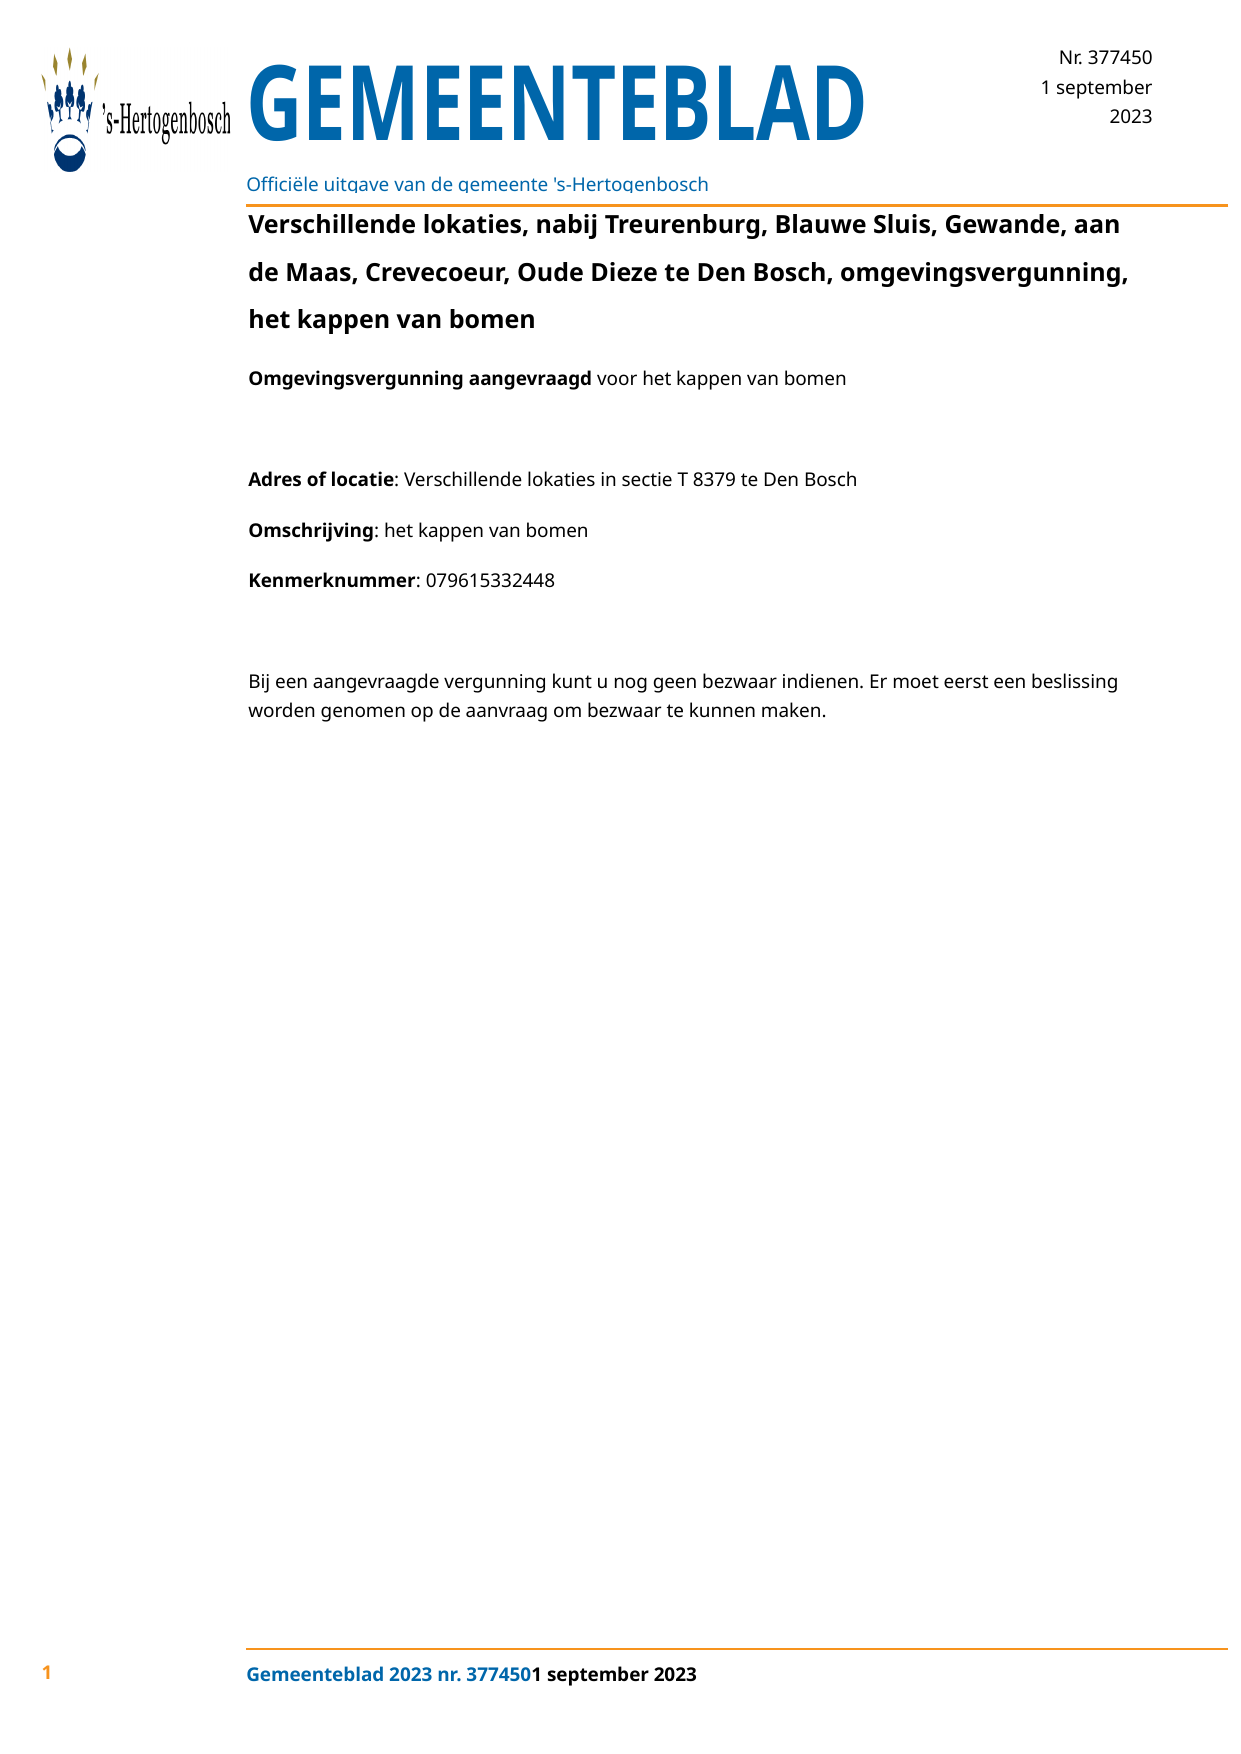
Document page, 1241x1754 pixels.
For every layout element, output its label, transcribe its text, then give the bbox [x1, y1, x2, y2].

text Kenmerknummer: 079615332448 [248, 567, 1152, 593]
text Bij een aangevraagde vergunning kunt u nog geen bezwaar indienen. Er moet eerst een beslissing worden genomen op de aanvraag om bezwaar te kunnen maken. [248, 668, 1152, 723]
text Omgevingsvergunning aangevraagd voor het kappen van bomen [248, 366, 1152, 391]
text Verschillende lokaties, nabij Treurenburg, Blauwe Sluis, Gewande, aan de Maas, Crevecoeur, Oude Dieze te Den Bosch, omgevingsvergunning, het kappen van bomen [248, 207, 1152, 336]
text Adres of locatie: Verschillende lokaties in sectie T 8379 te Den Bosch [248, 466, 1152, 492]
text Omschrijving: het kappen van bomen [248, 517, 1152, 542]
picture [41, 47, 231, 172]
